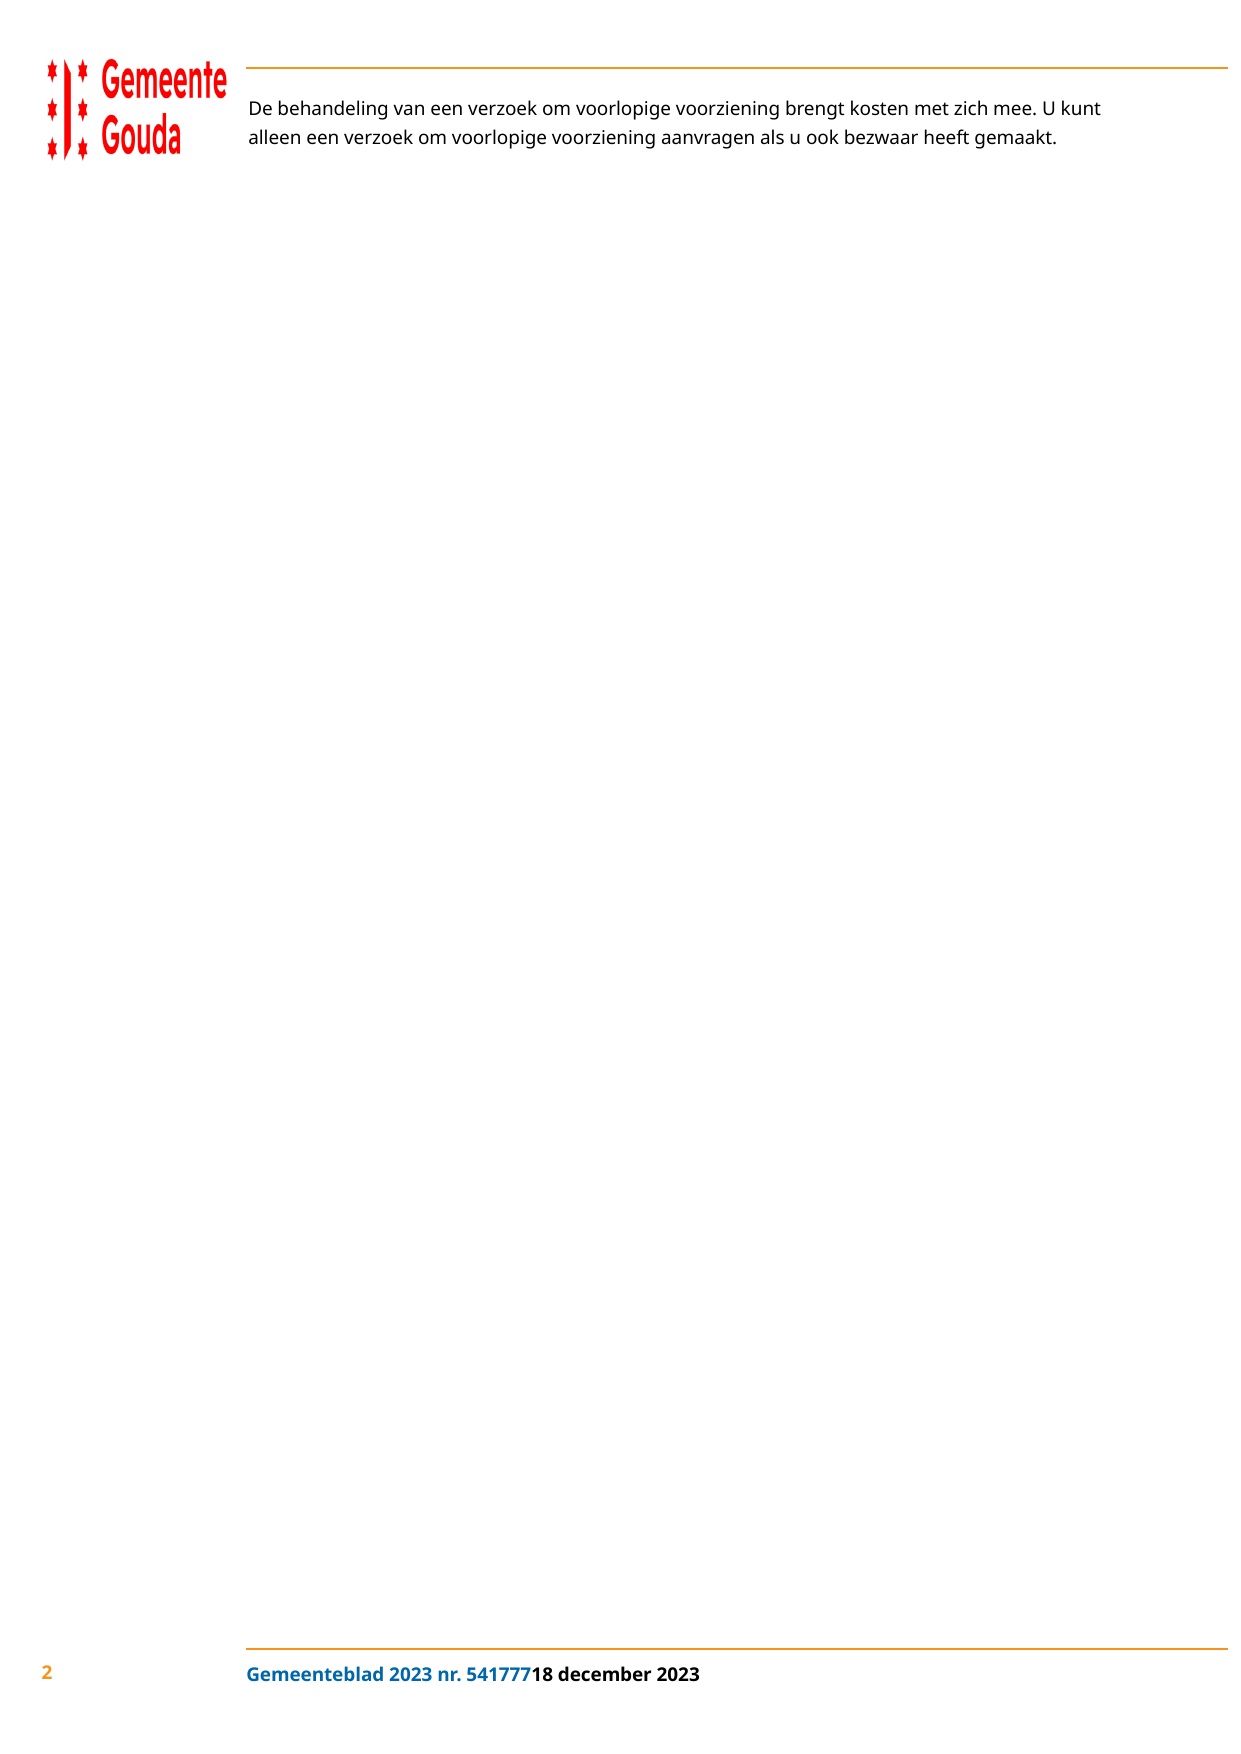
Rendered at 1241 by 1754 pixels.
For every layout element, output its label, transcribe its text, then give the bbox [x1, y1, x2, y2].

picture [41, 47, 231, 172]
text De behandeling van een verzoek om voorlopige voorziening brengt kosten met zich mee. U kunt alleen een verzoek om voorlopige voorziening aanvragen als u ook bezwaar heeft gemaakt. [248, 95, 1152, 150]
